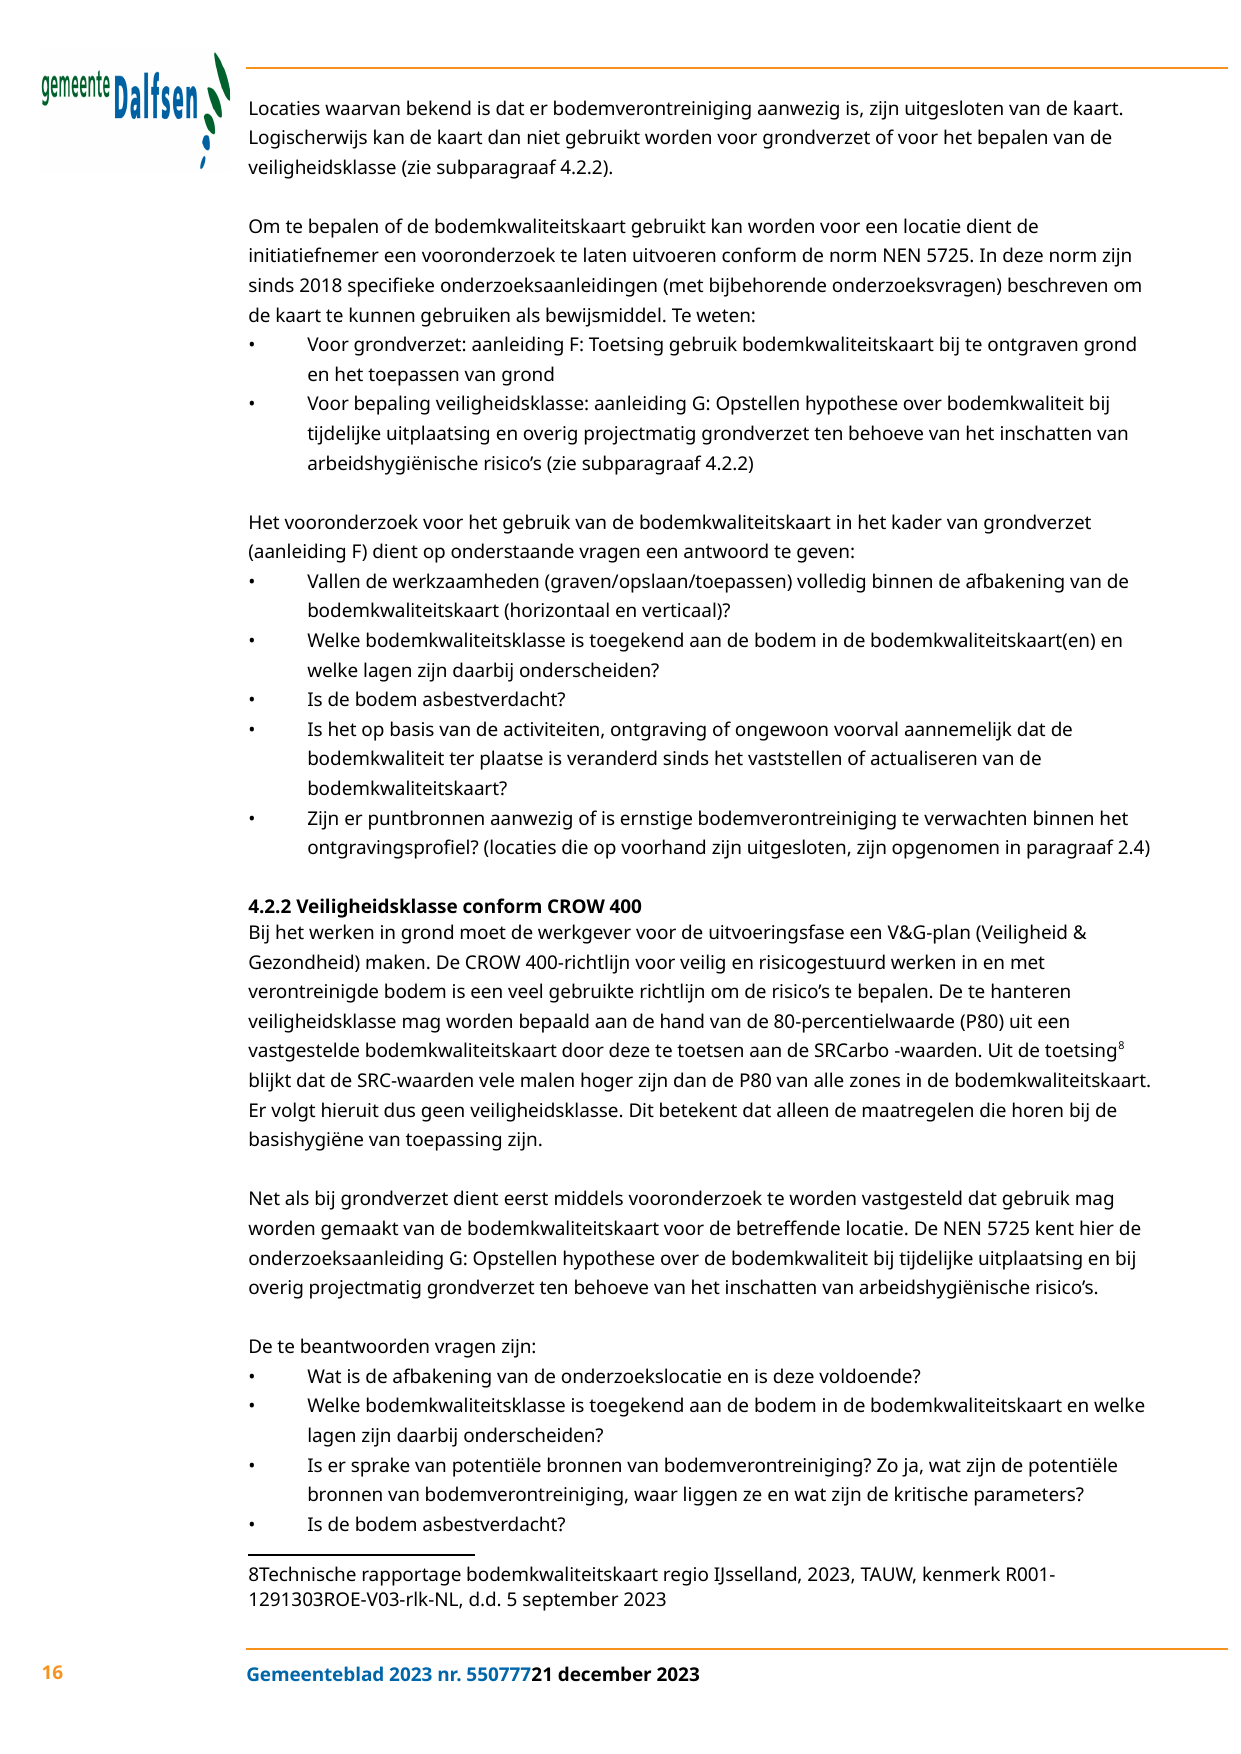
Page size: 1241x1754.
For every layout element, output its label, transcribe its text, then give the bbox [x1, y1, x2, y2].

text Locaties waarvan bekend is dat er bodemverontreiniging aanwezig is, zijn uitgesloten van de kaart. Logischerwijs kan de kaart dan niet gebruikt worden voor grondverzet of voor het bepalen van de veiligheidsklasse (zie subparagraaf 4.2.2). [248, 95, 1152, 180]
text Net als bij grondverzet dient eerst middels vooronderzoek te worden vastgesteld dat gebruik mag worden gemaakt van de bodemkwaliteitskaart voor de betreffende locatie. De NEN 5725 kent hier de onderzoeksaanleiding G: Opstellen hypothese over de bodemkwaliteit bij tijdelijke uitplaatsing en bij overig projectmatig grondverzet ten behoeve van het inschatten van arbeidshygiënische risico’s. [248, 1186, 1152, 1300]
list Welke bodemkwaliteitsklasse is toegekend aan de bodem in de bodemkwaliteitskaart(en) en welke lagen zijn daarbij onderscheiden? [248, 627, 1152, 683]
list Vallen de werkzaamheden (graven/opslaan/toepassen) volledig binnen de afbakening van de bodemkwaliteitskaart (horizontaal en verticaal)? [248, 568, 1152, 623]
list Voor grondverzet: aanleiding F: Toetsing gebruik bodemkwaliteitskaart bij te ontgraven grond en het toepassen van grond [248, 331, 1152, 387]
text 4.2.2 Veiligheidsklasse conform CROW 400 [248, 893, 1152, 919]
text De te beantwoorden vragen zijn: [248, 1333, 1152, 1359]
list Is het op basis van de activiteiten, ontgraving of ongewoon voorval aannemelijk dat de bodemkwaliteit ter plaatse is veranderd sinds het vaststellen of actualiseren van de bodemkwaliteitskaart? [248, 716, 1152, 801]
picture [41, 47, 231, 172]
text Technische rapportage bodemkwaliteitskaart regio IJsselland, 2023, TAUW, kenmerk R001-1291303ROE-V03-rlk-NL, d.d. 5 september 2023 [248, 1561, 1152, 1612]
list Wat is de afbakening van de onderzoekslocatie en is deze voldoende? [248, 1363, 1152, 1389]
list Is de bodem asbestverdacht? [248, 1511, 1152, 1537]
list Welke bodemkwaliteitsklasse is toegekend aan de bodem in de bodemkwaliteitskaart en welke lagen zijn daarbij onderscheiden? [248, 1393, 1152, 1448]
text Bij het werken in grond moet de werkgever voor de uitvoeringsfase een V&G-plan (Veiligheid & Gezondheid) maken. De CROW 400-richtlijn voor veilig en risicogestuurd werken in en met verontreinigde bodem is een veel gebruikte richtlijn om de risico’s te bepalen. De te hanteren veiligheidsklasse mag worden bepaald aan de hand van de 80-percentielwaarde (P80) uit een vastgestelde bodemkwaliteitskaart door deze te toetsen aan de SRCarbo -waarden. Uit de toetsing blijkt dat de SRC-waarden vele malen hoger zijn dan de P80 van alle zones in de bodemkwaliteitskaart. Er volgt hieruit dus geen veiligheidsklasse. Dit betekent dat alleen de maatregelen die horen bij de basishygiëne van toepassing zijn. [248, 919, 1152, 1152]
list Zijn er puntbronnen aanwezig of is ernstige bodemverontreiniging te verwachten binnen het ontgravingsprofiel? (locaties die op voorhand zijn uitgesloten, zijn opgenomen in paragraaf 2.4) [248, 805, 1152, 860]
list Is de bodem asbestverdacht? [248, 686, 1152, 712]
list Voor bepaling veiligheidsklasse: aanleiding G: Opstellen hypothese over bodemkwaliteit bij tijdelijke uitplaatsing en overig projectmatig grondverzet ten behoeve van het inschatten van arbeidshygiënische risico’s (zie subparagraaf 4.2.2) [248, 391, 1152, 476]
list Is er sprake van potentiële bronnen van bodemverontreiniging? Zo ja, wat zijn de potentiële bronnen van bodemverontreiniging, waar liggen ze en wat zijn de kritische parameters? [248, 1452, 1152, 1507]
text Het vooronderzoek voor het gebruik van de bodemkwaliteitskaart in het kader van grondverzet (aanleiding F) dient op onderstaande vragen een antwoord te geven: [248, 509, 1152, 564]
text Om te bepalen of de bodemkwaliteitskaart gebruikt kan worden voor een locatie dient de initiatiefnemer een vooronderzoek te laten uitvoeren conform de norm NEN 5725. In deze norm zijn sinds 2018 specifieke onderzoeksaanleidingen (met bijbehorende onderzoeksvragen) beschreven om de kaart te kunnen gebruiken als bewijsmiddel. Te weten: [248, 213, 1152, 328]
